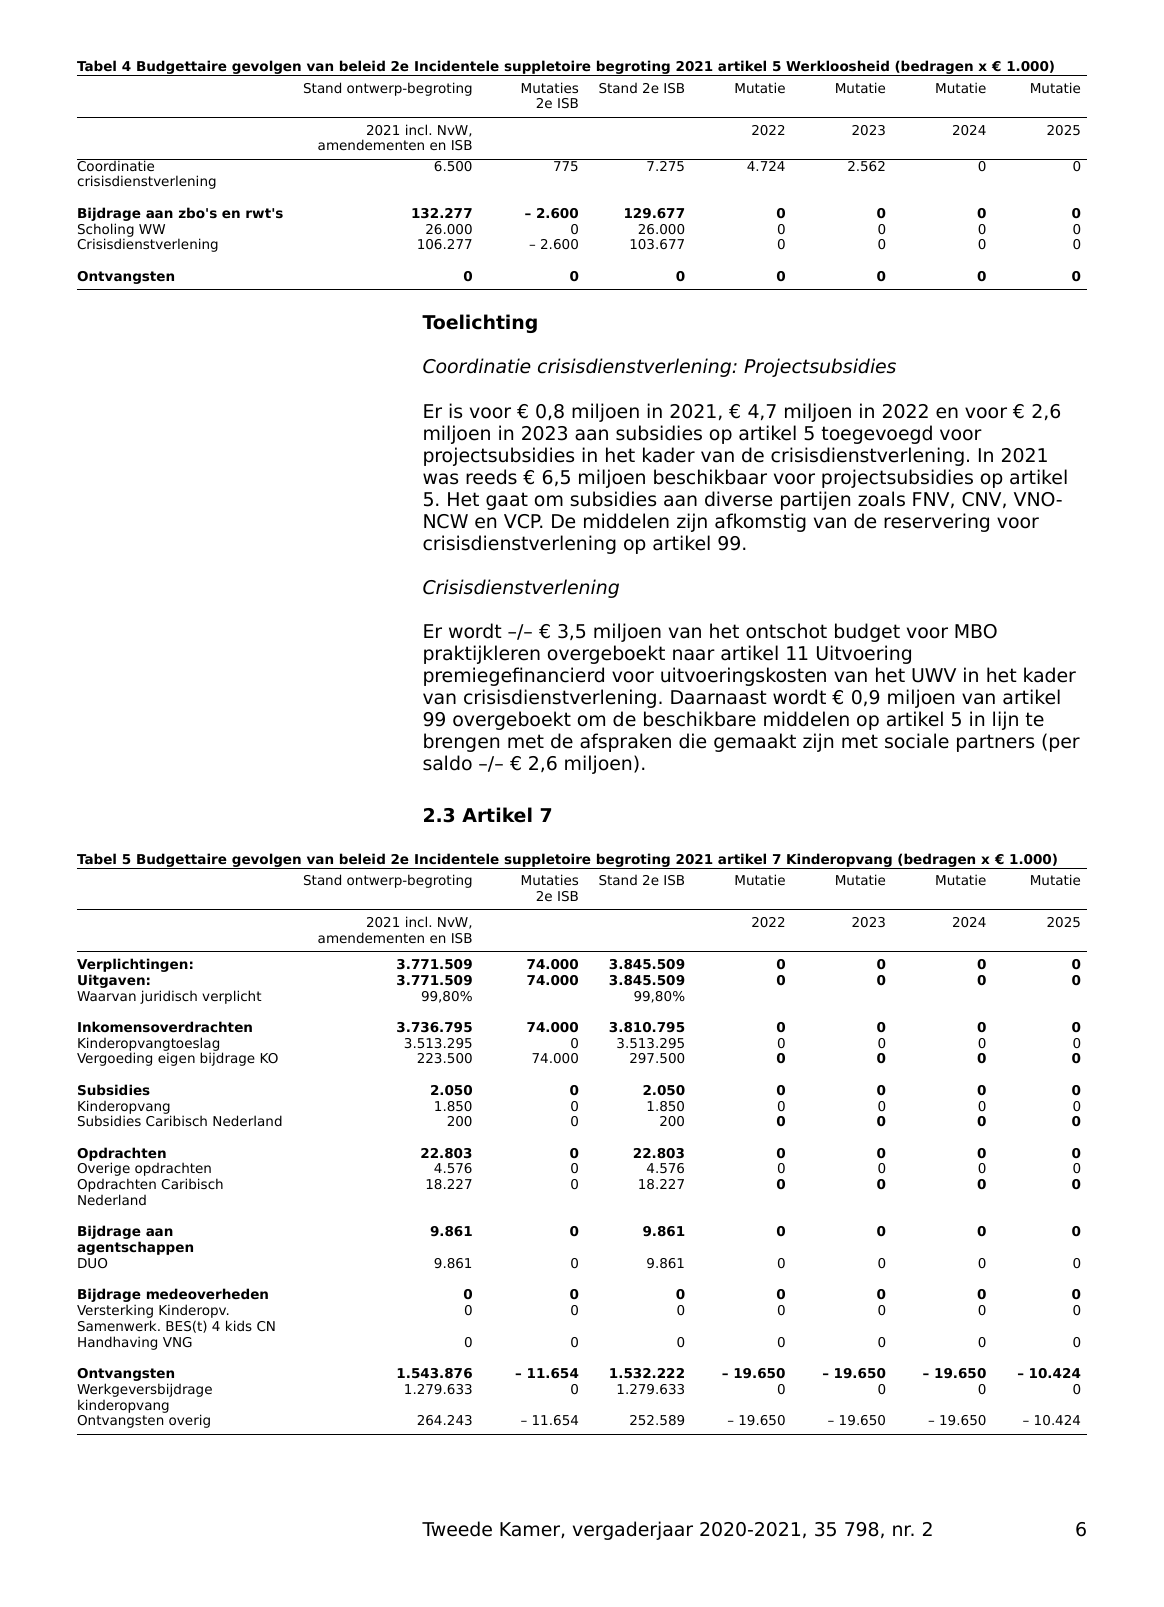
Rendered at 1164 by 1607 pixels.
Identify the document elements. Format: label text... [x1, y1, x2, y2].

table_cell 0 [892, 1224, 992, 1256]
table_cell 0 [892, 952, 992, 973]
table_cell 0 [992, 1303, 1087, 1334]
table_cell 4.576 [585, 1161, 691, 1177]
table_cell [992, 1130, 1087, 1146]
table_cell 0 [892, 1382, 992, 1413]
table_cell 103.677 [585, 237, 691, 253]
table_cell [478, 1130, 584, 1146]
table_cell [892, 1067, 992, 1083]
table_cell 0 [691, 1161, 791, 1177]
table_cell 0 [892, 160, 992, 190]
table_cell 6.500 [289, 160, 478, 190]
table_cell 0 [791, 206, 892, 221]
table_cell 74.000 [478, 1020, 584, 1036]
table_cell Mutaties 2e ISB [478, 869, 584, 909]
table_cell Mutatie [791, 76, 892, 117]
table_cell [992, 1004, 1087, 1020]
table_cell 0 [791, 269, 892, 289]
table_cell [478, 1271, 584, 1287]
table_cell Stand ontwerp-begroting [289, 869, 478, 909]
table_cell 7.275 [585, 160, 691, 190]
table_cell Opdrachten Caribisch Nederland [77, 1177, 289, 1208]
table_cell 0 [791, 1256, 892, 1271]
table_cell Kinderopvangtoeslag [77, 1036, 289, 1051]
table_cell 106.277 [289, 237, 478, 253]
table_cell [892, 253, 992, 269]
table_cell Verplichtingen: [77, 952, 289, 973]
table_cell 0 [691, 1177, 791, 1208]
table_cell – 10.424 [992, 1366, 1087, 1382]
table_cell 0 [691, 221, 791, 237]
table_cell [77, 190, 289, 206]
table_cell [585, 1271, 691, 1287]
table_cell [791, 1350, 892, 1366]
table_cell [289, 1209, 478, 1224]
table_cell Stand 2e ISB [585, 869, 691, 909]
table_cell 0 [478, 1099, 584, 1114]
table_cell 0 [791, 1099, 892, 1114]
table_cell [478, 1209, 584, 1224]
table_cell 0 [992, 1036, 1087, 1051]
table_cell 74.000 [478, 973, 584, 988]
table_cell [585, 1004, 691, 1020]
table_cell 0 [992, 206, 1087, 221]
table_cell [289, 1004, 478, 1020]
table_cell [892, 1004, 992, 1020]
table_cell 0 [791, 1161, 892, 1177]
table_cell 74.000 [478, 952, 584, 973]
table_cell [77, 253, 289, 269]
table_cell [691, 988, 791, 1004]
table_cell 3.513.295 [585, 1036, 691, 1051]
table_cell 22.803 [289, 1146, 478, 1161]
table_cell [77, 1271, 289, 1287]
table_cell 4.724 [691, 160, 791, 190]
table_cell 0 [892, 1099, 992, 1114]
table_cell [992, 1067, 1087, 1083]
table_cell 0 [791, 973, 892, 988]
table_cell [585, 118, 691, 158]
table_cell [691, 1350, 791, 1366]
table_cell – 11.654 [478, 1366, 584, 1382]
table_cell [585, 910, 691, 951]
table_cell – 2.600 [478, 206, 584, 221]
table_cell 0 [791, 1146, 892, 1161]
table_cell 0 [691, 1114, 791, 1130]
table_cell 0 [791, 1083, 892, 1098]
table_cell – 10.424 [992, 1413, 1087, 1433]
table_cell 0 [992, 1287, 1087, 1303]
table_cell – 19.650 [791, 1413, 892, 1433]
table_cell 0 [691, 1051, 791, 1067]
table_cell 2025 [992, 910, 1087, 951]
table_cell [691, 253, 791, 269]
table_cell 9.861 [289, 1256, 478, 1271]
table_cell Stand ontwerp-begroting [289, 76, 478, 117]
table_cell 0 [289, 1334, 478, 1350]
table_cell 0 [478, 1303, 584, 1334]
table_cell 0 [289, 1287, 478, 1303]
table_cell Overige opdrachten [77, 1161, 289, 1177]
table_cell [892, 988, 992, 1004]
table_cell [77, 1004, 289, 1020]
table_cell 0 [691, 1020, 791, 1036]
table_cell 0 [892, 1146, 992, 1161]
table_cell 3.736.795 [289, 1020, 478, 1036]
table_cell 0 [478, 1287, 584, 1303]
text Er wordt –/– € 3,5 miljoen van het ontschot budget voor MBO praktijkleren overgeboekt naar artikel 11 Uitvoering premiegefinancierd voor uitvoeringskosten van het UWV in het kader van crisisdienstverlening. Daarnaast wordt € 0,9 miljoen van artikel 99 overgeboekt om de beschikbare middelen op artikel 5 in lijn te brengen met de afspraken die gemaakt zijn met sociale partners (per saldo –/– € 2,6 miljoen). [422, 621, 1087, 775]
table_cell 0 [992, 221, 1087, 237]
table_cell 200 [585, 1114, 691, 1130]
table_cell 9.861 [289, 1224, 478, 1256]
table_cell 0 [691, 269, 791, 289]
table_cell [691, 1271, 791, 1287]
table_cell 0 [992, 160, 1087, 190]
table_cell 0 [992, 1020, 1087, 1036]
table_cell [478, 1350, 584, 1366]
table_cell 0 [691, 1083, 791, 1098]
table_cell 0 [892, 1020, 992, 1036]
table_cell 4.576 [289, 1161, 478, 1177]
table_cell Mutatie [892, 869, 992, 909]
table_cell 0 [992, 1146, 1087, 1161]
table_cell 0 [691, 1099, 791, 1114]
table_cell 0 [992, 952, 1087, 973]
table_cell Ontvangsten [77, 269, 289, 289]
table_cell – 19.650 [691, 1413, 791, 1433]
table_cell 0 [791, 237, 892, 253]
table_cell 0 [892, 973, 992, 988]
table_cell Opdrachten [77, 1146, 289, 1161]
table_cell 2024 [892, 118, 992, 158]
table_cell 18.227 [289, 1177, 478, 1208]
table_cell 0 [791, 221, 892, 237]
table_cell 0 [478, 1114, 584, 1130]
table_cell [77, 118, 289, 158]
table_cell [289, 1067, 478, 1083]
table_cell [691, 190, 791, 206]
table_cell [992, 1350, 1087, 1366]
table_cell 0 [478, 1146, 584, 1161]
table_cell [478, 253, 584, 269]
table_cell – 19.650 [691, 1366, 791, 1382]
table_cell 0 [791, 1051, 892, 1067]
table_cell 2023 [791, 910, 892, 951]
table_cell [77, 1209, 289, 1224]
table_cell 0 [892, 1256, 992, 1271]
table_cell 0 [892, 237, 992, 253]
table_cell 0 [992, 1224, 1087, 1256]
table_cell 0 [478, 1256, 584, 1271]
table_cell 0 [691, 973, 791, 988]
table_cell 99,80% [289, 988, 478, 1004]
table_cell – 19.650 [892, 1413, 992, 1433]
table_cell 0 [892, 1051, 992, 1067]
table_cell 0 [585, 269, 691, 289]
table_cell [289, 1350, 478, 1366]
table_cell [289, 253, 478, 269]
table_cell [892, 1350, 992, 1366]
table_cell [791, 1004, 892, 1020]
table_cell 9.861 [585, 1224, 691, 1256]
table_cell 0 [691, 1287, 791, 1303]
table_cell 0 [791, 1224, 892, 1256]
table_cell 0 [478, 1083, 584, 1098]
table_cell 0 [478, 1382, 584, 1413]
table_cell Mutatie [791, 869, 892, 909]
table_cell 0 [892, 1177, 992, 1208]
table_cell 2022 [691, 118, 791, 158]
table_cell [585, 1130, 691, 1146]
table_cell 0 [791, 1036, 892, 1051]
table_cell Handhaving VNG [77, 1334, 289, 1350]
table_cell [691, 1004, 791, 1020]
table_cell 2024 [892, 910, 992, 951]
table_cell 0 [691, 206, 791, 221]
table_cell 0 [892, 1334, 992, 1350]
subtitle Toelichting [422, 312, 1087, 334]
table_cell 0 [791, 1303, 892, 1334]
table_cell 0 [892, 1114, 992, 1130]
table_cell 0 [691, 1146, 791, 1161]
table_cell [791, 1209, 892, 1224]
table_cell Werkgeversbijdrage kinderopvang [77, 1382, 289, 1413]
table_cell [77, 76, 289, 117]
table_cell Ontvangsten [77, 1366, 289, 1382]
table_cell 0 [892, 206, 992, 221]
table_cell 0 [992, 1177, 1087, 1208]
table_cell [77, 910, 289, 951]
table_cell 1.532.222 [585, 1366, 691, 1382]
table_cell – 2.600 [478, 237, 584, 253]
table_cell [992, 1271, 1087, 1287]
table_cell 223.500 [289, 1051, 478, 1067]
table_cell 0 [992, 1083, 1087, 1098]
table_cell 1.279.633 [585, 1382, 691, 1413]
table_cell Kinderopvang [77, 1099, 289, 1114]
table_cell Mutaties 2e ISB [478, 76, 584, 117]
table_cell 0 [791, 1334, 892, 1350]
table_cell 0 [892, 269, 992, 289]
table_cell 0 [791, 952, 892, 973]
table_cell Mutatie [691, 869, 791, 909]
table_cell – 19.650 [791, 1366, 892, 1382]
table_cell Scholing WW [77, 221, 289, 237]
table_cell [791, 253, 892, 269]
table_cell 2023 [791, 118, 892, 158]
table_cell [77, 1130, 289, 1146]
table_cell 0 [691, 237, 791, 253]
table_cell Vergoeding eigen bijdrage KO [77, 1051, 289, 1067]
table_cell [992, 1209, 1087, 1224]
table_cell 0 [892, 221, 992, 237]
table_cell 0 [791, 1287, 892, 1303]
table_cell 0 [478, 1036, 584, 1051]
table_cell 3.771.509 [289, 973, 478, 988]
table_cell 0 [691, 1036, 791, 1051]
table_cell [691, 1067, 791, 1083]
table_cell [892, 1271, 992, 1287]
table_cell [478, 910, 584, 951]
table_cell 18.227 [585, 1177, 691, 1208]
table_cell [585, 190, 691, 206]
table_cell 0 [992, 1114, 1087, 1130]
table_cell 0 [585, 1334, 691, 1350]
table_cell 0 [691, 1334, 791, 1350]
table_cell Subsidies Caribisch Nederland [77, 1114, 289, 1130]
table_cell 0 [892, 1303, 992, 1334]
table_cell – 11.654 [478, 1413, 584, 1433]
table_cell 3.845.509 [585, 952, 691, 973]
table_cell 0 [289, 1303, 478, 1334]
table_cell [791, 1067, 892, 1083]
table_cell 1.850 [289, 1099, 478, 1114]
table_cell 2022 [691, 910, 791, 951]
table_cell – 19.650 [892, 1366, 992, 1382]
table_cell Uitgaven: [77, 973, 289, 988]
table_cell Inkomensoverdrachten [77, 1020, 289, 1036]
table_cell [992, 253, 1087, 269]
table_cell [691, 1130, 791, 1146]
table_cell 26.000 [585, 221, 691, 237]
table_cell 0 [992, 237, 1087, 253]
table_cell 200 [289, 1114, 478, 1130]
table_cell 0 [691, 1303, 791, 1334]
table_cell 0 [992, 973, 1087, 988]
table_cell [691, 1209, 791, 1224]
table_cell 0 [992, 269, 1087, 289]
table_cell 0 [478, 1224, 584, 1256]
subtitle 2.3 Artikel 7 [422, 805, 1087, 827]
table_cell [892, 1130, 992, 1146]
table_cell 0 [691, 1224, 791, 1256]
table_cell 0 [892, 1287, 992, 1303]
table_cell 2021 incl. NvW, amendementen en ISB [289, 118, 478, 158]
table_cell 2.562 [791, 160, 892, 190]
table_cell 0 [992, 1256, 1087, 1271]
table_cell 0 [791, 1020, 892, 1036]
table_cell 3.513.295 [289, 1036, 478, 1051]
table_cell [478, 118, 584, 158]
table_cell 0 [691, 1256, 791, 1271]
table_cell 0 [478, 269, 584, 289]
table_cell 0 [791, 1177, 892, 1208]
table_cell 1.850 [585, 1099, 691, 1114]
table_cell [791, 190, 892, 206]
table_cell 0 [892, 1083, 992, 1098]
table_cell Mutatie [992, 869, 1087, 909]
table_header Tabel 5 Budgettaire gevolgen van beleid 2e Incidentele suppletoire begroting 2021 artikel 7 Kinderopvang (bedragen x € 1.000) [77, 852, 1087, 867]
table_cell 0 [992, 1099, 1087, 1114]
table_cell Mutatie [691, 76, 791, 117]
table_cell 0 [791, 1382, 892, 1413]
table_cell [791, 1271, 892, 1287]
table_cell 74.000 [478, 1051, 584, 1067]
table_cell [892, 1209, 992, 1224]
table_cell [992, 190, 1087, 206]
table_cell [77, 1067, 289, 1083]
table_cell [289, 190, 478, 206]
table_cell Bijdrage aan agentschappen [77, 1224, 289, 1256]
table_cell 297.500 [585, 1051, 691, 1067]
table_cell [77, 1350, 289, 1366]
table_cell 0 [478, 1334, 584, 1350]
table_cell Ontvangsten overig [77, 1413, 289, 1433]
table_cell 0 [289, 269, 478, 289]
table_cell Bijdrage aan zbo's en rwt's [77, 206, 289, 221]
table_cell [791, 988, 892, 1004]
table_cell 2021 incl. NvW, amendementen en ISB [289, 910, 478, 951]
text Er is voor € 0,8 miljoen in 2021, € 4,7 miljoen in 2022 en voor € 2,6 miljoen in 2023 aan subsidies op artikel 5 toegevoegd voor projectsubsidies in het kader van de crisisdienstverlening. In 2021 was reeds € 6,5 miljoen beschikbaar voor projectsubsidies op artikel 5. Het gaat om subsidies aan diverse partijen zoals FNV, CNV, VNO-NCW en VCP. De middelen zijn afkomstig van de reservering voor crisisdienstverlening op artikel 99. [422, 401, 1087, 554]
table_cell 129.677 [585, 206, 691, 221]
table_cell 0 [691, 952, 791, 973]
table_cell 3.845.509 [585, 973, 691, 988]
table_cell [585, 1067, 691, 1083]
table_cell 0 [992, 1161, 1087, 1177]
table_cell [585, 1350, 691, 1366]
table_cell 264.243 [289, 1413, 478, 1433]
table_cell 26.000 [289, 221, 478, 237]
table_cell 775 [478, 160, 584, 190]
table_cell [289, 1130, 478, 1146]
table_cell 0 [992, 1051, 1087, 1067]
table_cell [478, 190, 584, 206]
table_cell [289, 1271, 478, 1287]
table_cell [892, 190, 992, 206]
table_cell 1.543.876 [289, 1366, 478, 1382]
table_cell 3.771.509 [289, 952, 478, 973]
table_cell 2025 [992, 118, 1087, 158]
table_cell Waarvan juridisch verplicht [77, 988, 289, 1004]
table_cell 0 [478, 1161, 584, 1177]
table_cell [478, 1004, 584, 1020]
subtitle Crisisdienstverlening [422, 577, 1087, 599]
table_cell 1.279.633 [289, 1382, 478, 1413]
table_cell Mutatie [992, 76, 1087, 117]
table_cell 2.050 [585, 1083, 691, 1098]
table_cell Coordinatie crisisdienstverlening [77, 160, 289, 190]
table_cell 0 [691, 1382, 791, 1413]
table_cell 0 [892, 1036, 992, 1051]
table_cell 0 [892, 1161, 992, 1177]
table_cell 2.050 [289, 1083, 478, 1098]
table_cell Stand 2e ISB [585, 76, 691, 117]
table_cell Crisisdienstverlening [77, 237, 289, 253]
table_cell DUO [77, 1256, 289, 1271]
table_cell 0 [992, 1334, 1087, 1350]
table_cell 0 [478, 1177, 584, 1208]
table_cell 0 [585, 1287, 691, 1303]
table_cell Mutatie [892, 76, 992, 117]
table_cell [478, 988, 584, 1004]
table_cell Versterking Kinderopv. Samenwerk. BES(t) 4 kids CN [77, 1303, 289, 1334]
table_cell 252.589 [585, 1413, 691, 1433]
table_cell 9.861 [585, 1256, 691, 1271]
table_cell [478, 1067, 584, 1083]
table_cell [791, 1130, 892, 1146]
table_cell Subsidies [77, 1083, 289, 1098]
table_cell Bijdrage medeoverheden [77, 1287, 289, 1303]
table_header Tabel 4 Budgettaire gevolgen van beleid 2e Incidentele suppletoire begroting 2021 artikel 5 Werkloosheid (bedragen x € 1.000) [77, 59, 1087, 75]
table_cell 22.803 [585, 1146, 691, 1161]
subtitle Coordinatie crisisdienstverlening: Projectsubsidies [422, 356, 1087, 378]
table_cell 3.810.795 [585, 1020, 691, 1036]
table_cell 0 [478, 221, 584, 237]
table_cell 0 [791, 1114, 892, 1130]
table_cell [585, 1209, 691, 1224]
table_cell [585, 253, 691, 269]
table_cell 132.277 [289, 206, 478, 221]
table_cell 0 [992, 1382, 1087, 1413]
table_cell [77, 869, 289, 909]
table_cell 99,80% [585, 988, 691, 1004]
table_cell 0 [585, 1303, 691, 1334]
table_cell [992, 988, 1087, 1004]
